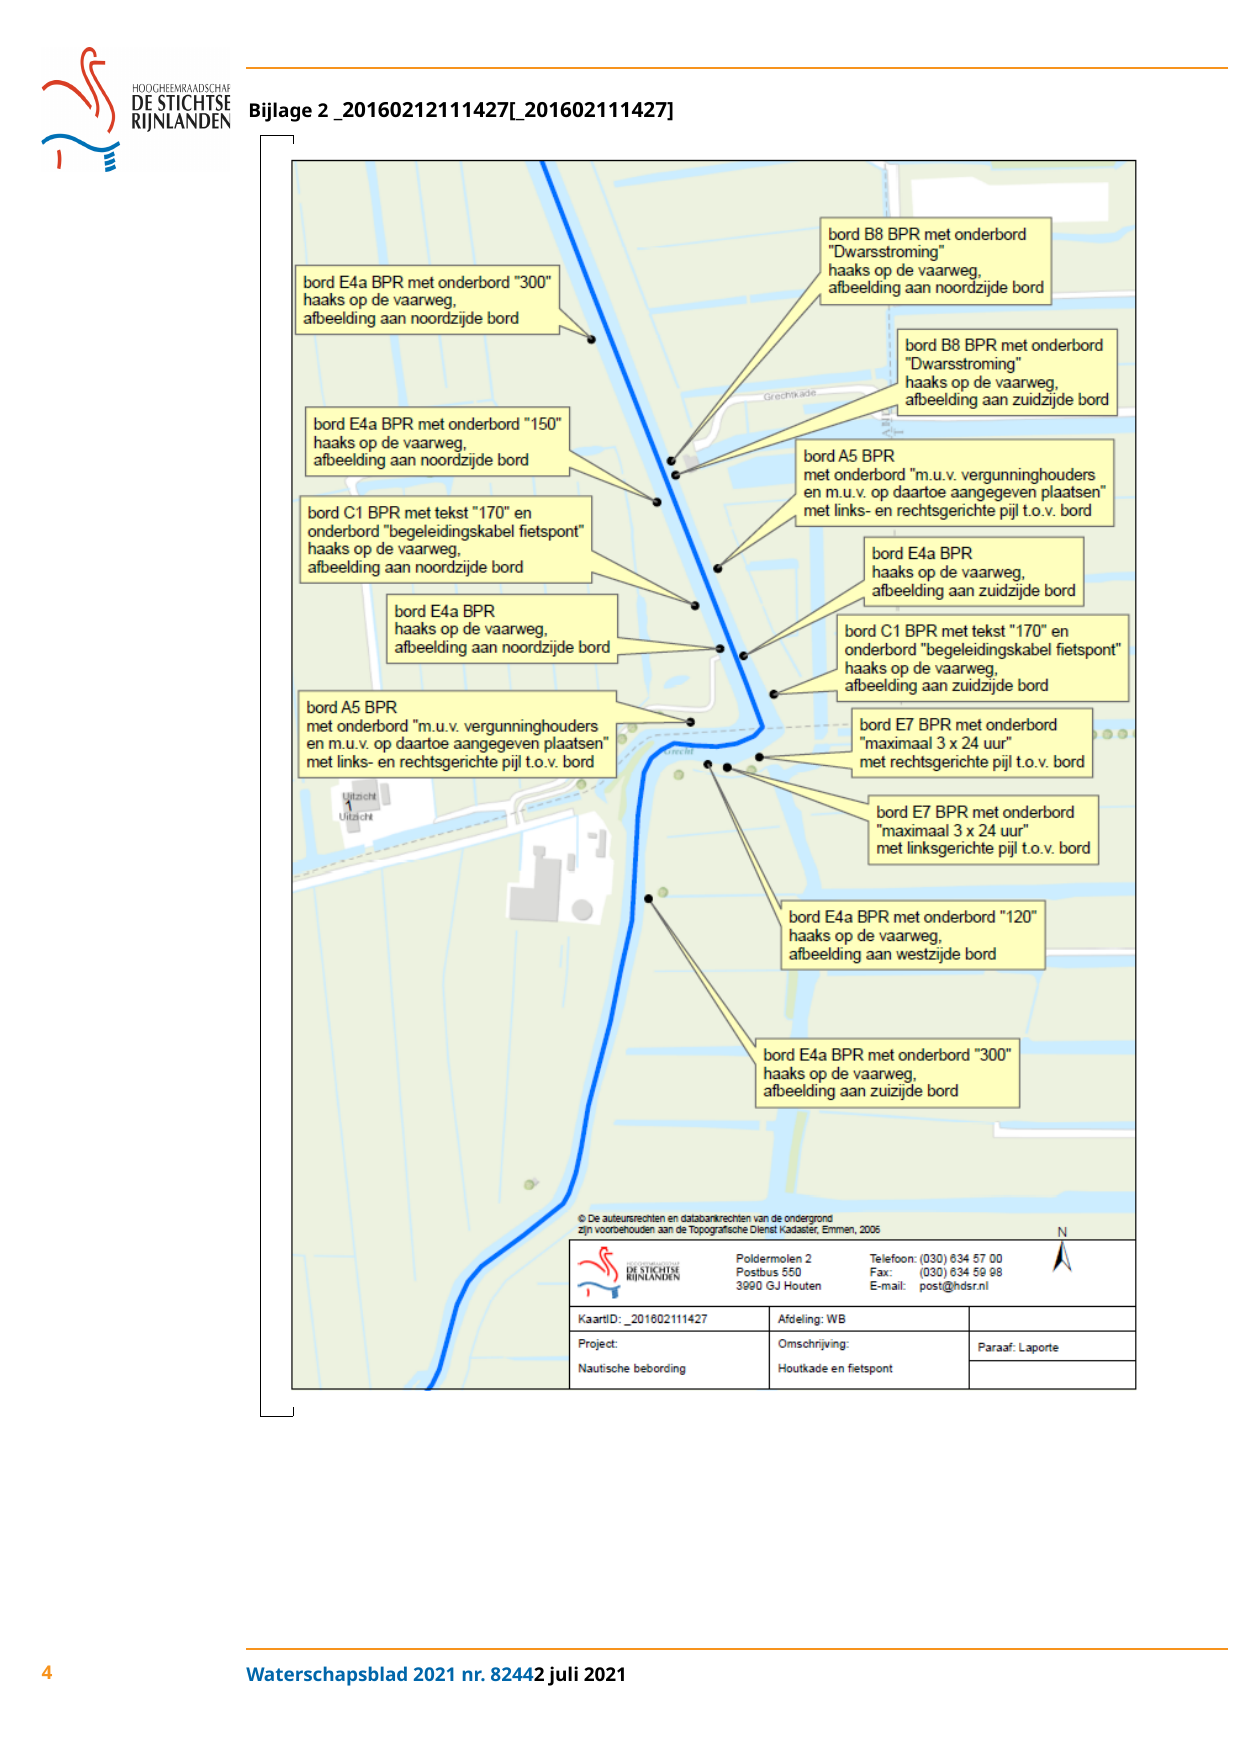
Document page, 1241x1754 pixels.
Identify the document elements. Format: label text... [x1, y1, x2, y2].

picture [41, 47, 231, 172]
picture [268, 144, 1155, 1407]
text Bijlage 2 _20160212111427[_201602111427] [248, 95, 1152, 123]
